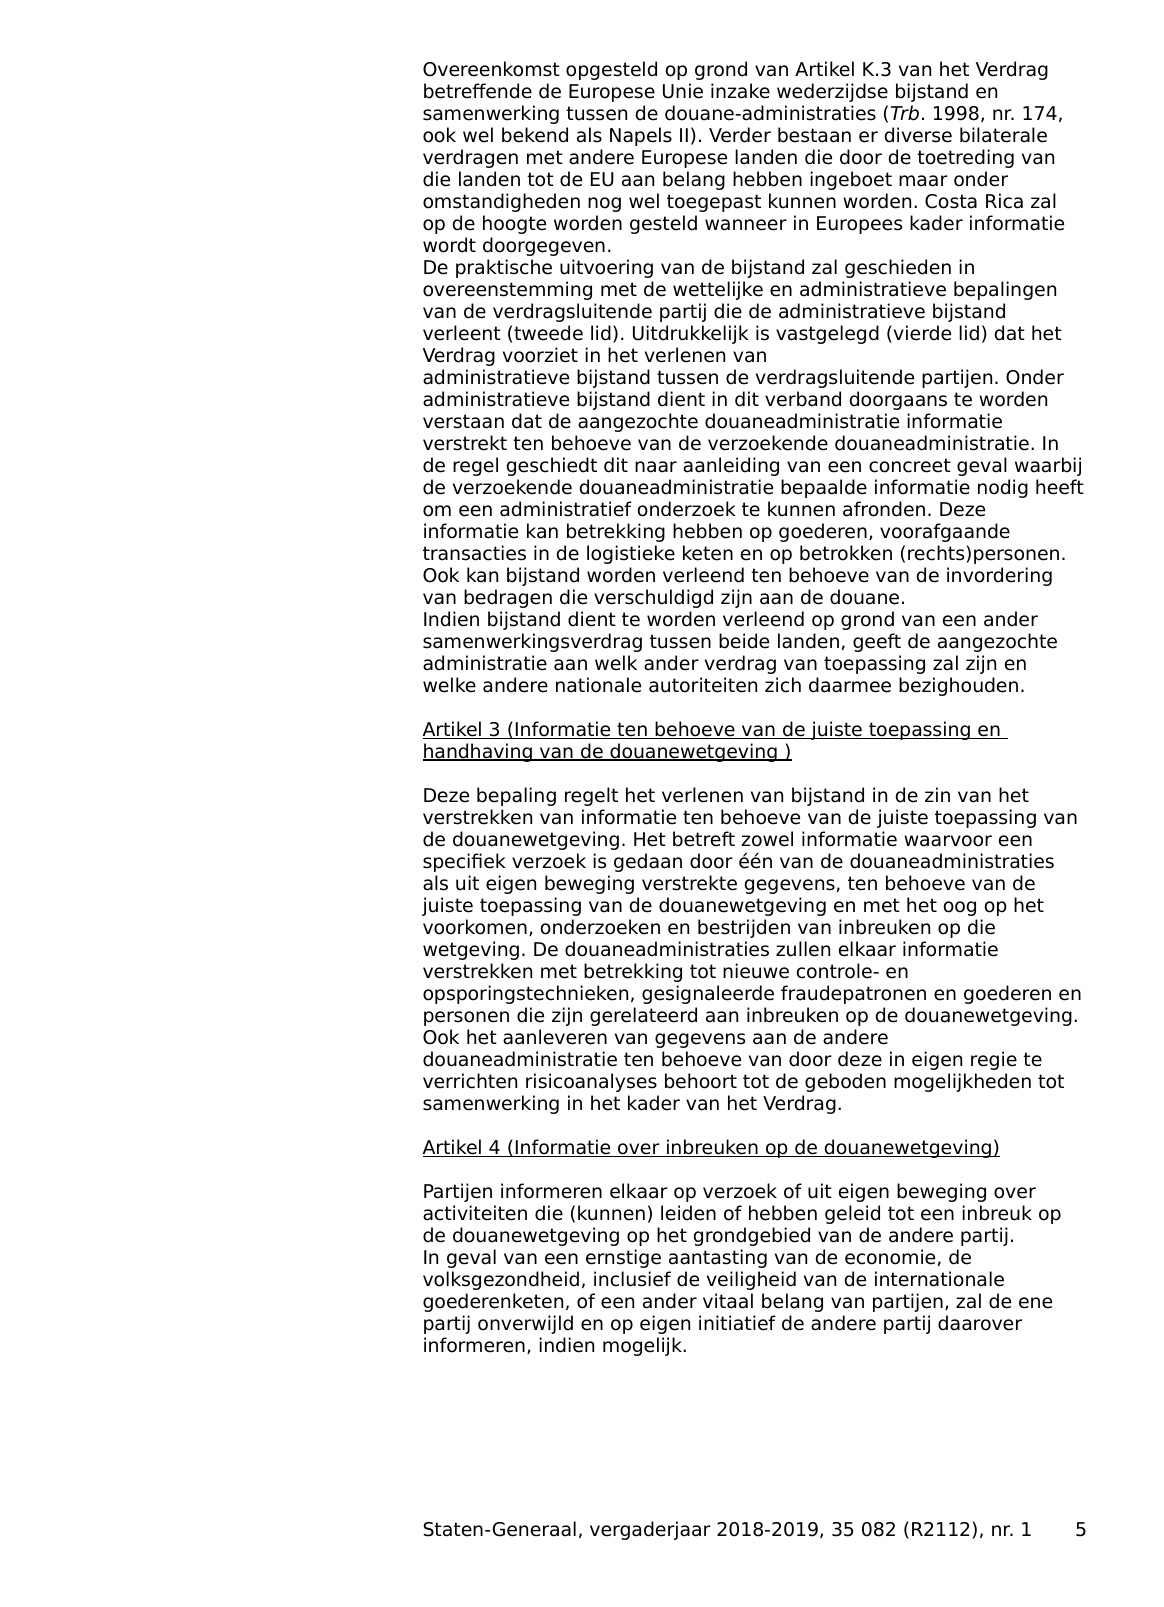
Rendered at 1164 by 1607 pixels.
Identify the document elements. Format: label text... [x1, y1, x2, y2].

subtitle Artikel 4 (Informatie over inbreuken op de douanewetgeving) [422, 1137, 1087, 1159]
text Partijen informeren elkaar op verzoek of uit eigen beweging over activiteiten die (kunnen) leiden of hebben geleid tot een inbreuk op de douanewetgeving op het grondgebied van de andere partij. [422, 1181, 1087, 1247]
text administratieve bijstand tussen de verdragsluitende partijen. Onder administratieve bijstand dient in dit verband doorgaans te worden verstaan dat de aangezochte douaneadministratie informatie verstrekt ten behoeve van de verzoekende douaneadministratie. In de regel geschiedt dit naar aanleiding van een concreet geval waarbij de verzoekende douaneadministratie bepaalde informatie nodig heeft om een administratief onderzoek te kunnen afronden. Deze informatie kan betrekking hebben op goederen, voorafgaande transacties in de logistieke keten en op betrokken (rechts)personen. Ook kan bijstand worden verleend ten behoeve van de invordering van bedragen die verschuldigd zijn aan de douane. [422, 367, 1087, 608]
text Indien bijstand dient te worden verleend op grond van een ander samenwerkingsverdrag tussen beide landen, geeft de aangezochte administratie aan welk ander verdrag van toepassing zal zijn en welke andere nationale autoriteiten zich daarmee bezighouden. [422, 608, 1087, 696]
text Overeenkomst opgesteld op grond van Artikel K.3 van het Verdrag betreffende de Europese Unie inzake wederzijdse bijstand en samenwerking tussen de douane-administraties (Trb. 1998, nr. 174, ook wel bekend als Napels II). Verder bestaan er diverse bilaterale verdragen met andere Europese landen die door de toetreding van die landen tot de EU aan belang hebben ingeboet maar onder omstandigheden nog wel toegepast kunnen worden. Costa Rica zal op de hoogte worden gesteld wanneer in Europees kader informatie wordt doorgegeven. [422, 59, 1087, 257]
text Deze bepaling regelt het verlenen van bijstand in de zin van het verstrekken van informatie ten behoeve van de juiste toepassing van de douanewetgeving. Het betreft zowel informatie waarvoor een specifiek verzoek is gedaan door één van de douaneadministraties als uit eigen beweging verstrekte gegevens, ten behoeve van de juiste toepassing van de douanewetgeving en met het oog op het voorkomen, onderzoeken en bestrijden van inbreuken op die wetgeving. De douaneadministraties zullen elkaar informatie verstrekken met betrekking tot nieuwe controle- en opsporingstechnieken, gesignaleerde fraudepatronen en goederen en personen die zijn gerelateerd aan inbreuken op de douanewetgeving. Ook het aanleveren van gegevens aan de andere douaneadministratie ten behoeve van door deze in eigen regie te verrichten risicoanalyses behoort tot de geboden mogelijkheden tot samenwerking in het kader van het Verdrag. [422, 785, 1087, 1114]
subtitle Artikel 3 (Informatie ten behoeve van de juiste toepassing en handhaving van de douanewetgeving ) [422, 719, 1087, 763]
text In geval van een ernstige aantasting van de economie, de volksgezondheid, inclusief de veiligheid van de internationale goederenketen, of een ander vitaal belang van partijen, zal de ene partij onverwijld en op eigen initiatief de andere partij daarover informeren, indien mogelijk. [422, 1247, 1087, 1357]
text De praktische uitvoering van de bijstand zal geschieden in overeenstemming met de wettelijke en administratieve bepalingen van de verdragsluitende partij die de administratieve bijstand verleent (tweede lid). Uitdrukkelijk is vastgelegd (vierde lid) dat het Verdrag voorziet in het verlenen van [422, 257, 1087, 367]
